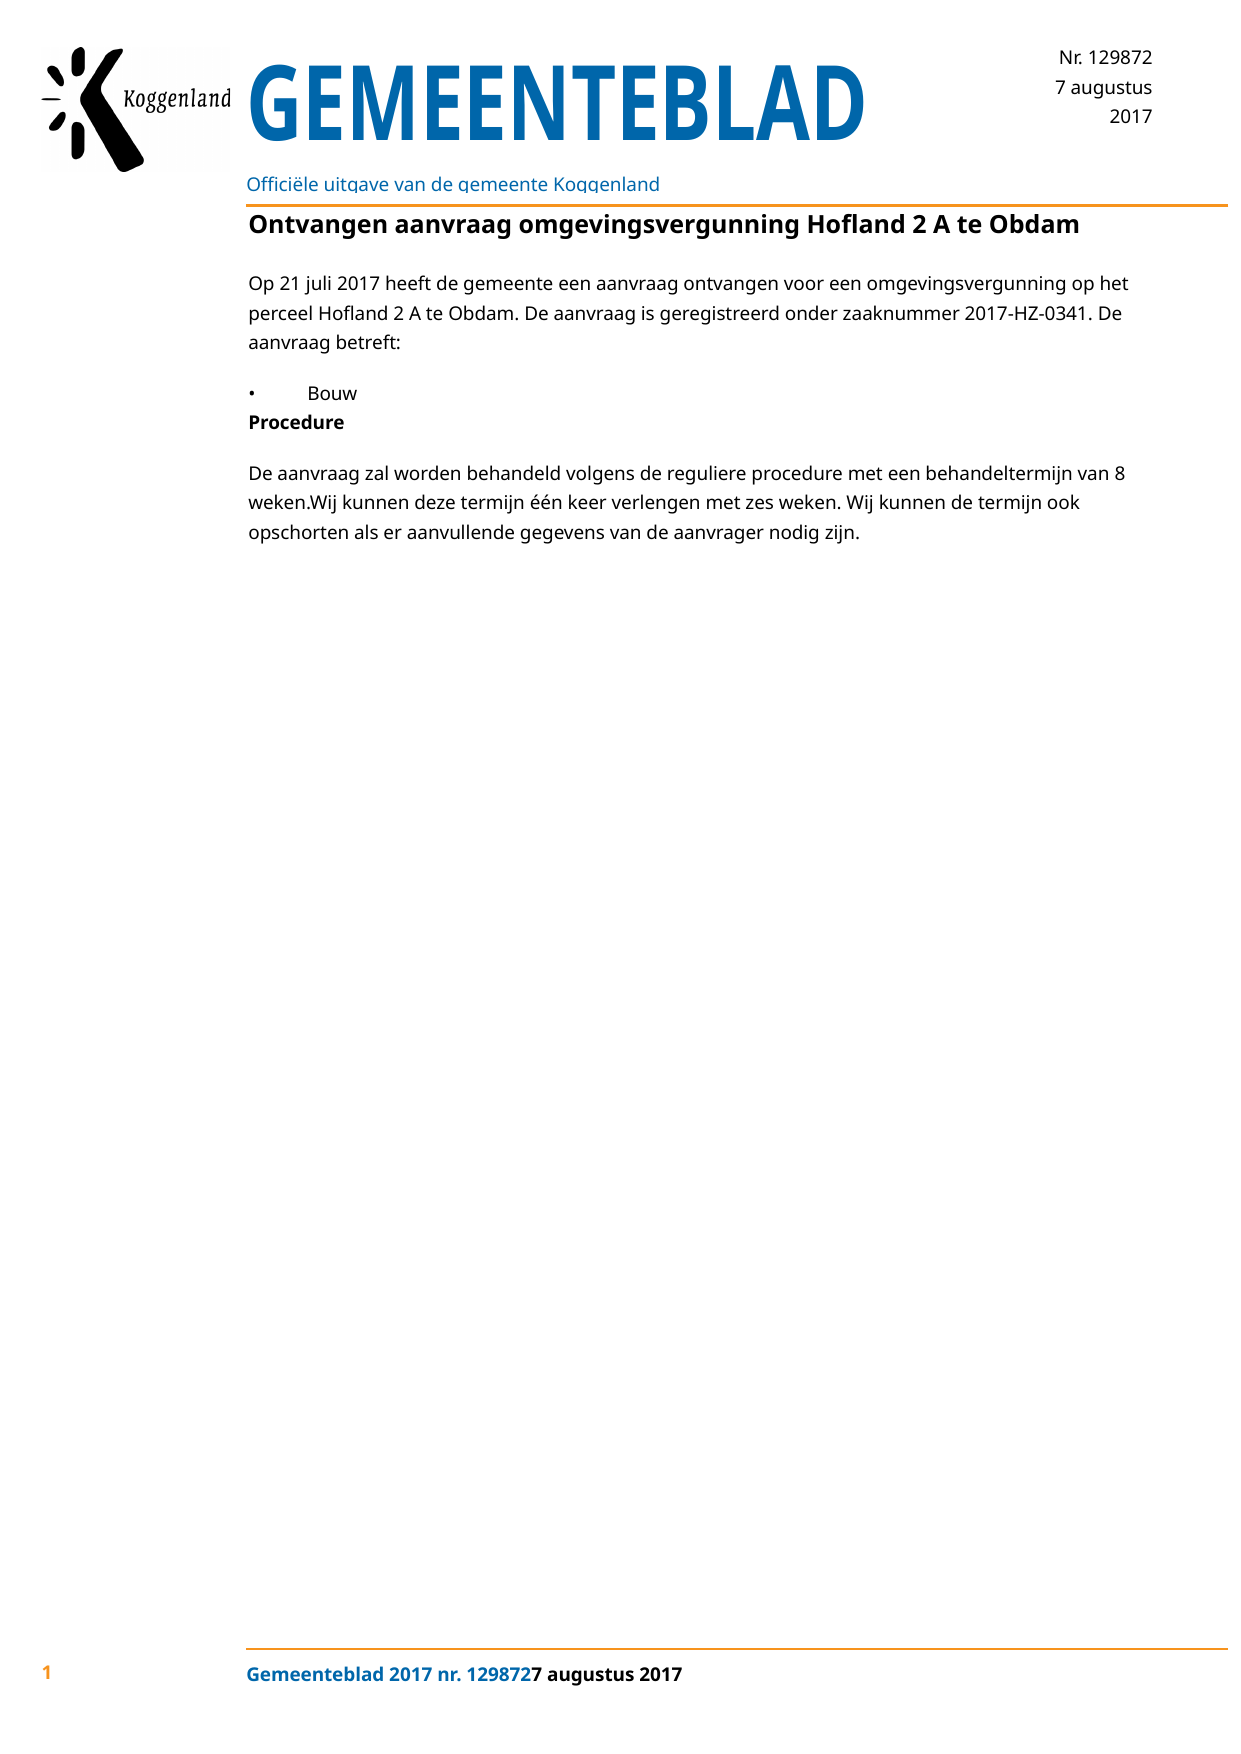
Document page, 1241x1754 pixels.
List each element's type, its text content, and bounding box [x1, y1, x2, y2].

text Ontvangen aanvraag omgevingsvergunning Hofland 2 A te Obdam [248, 207, 1152, 241]
list Bouw [248, 380, 1152, 406]
text De aanvraag zal worden behandeld volgens de reguliere procedure met een behandeltermijn van 8 weken.Wij kunnen deze termijn één keer verlengen met zes weken. Wij kunnen de termijn ook opschorten als er aanvullende gegevens van de aanvrager nodig zijn. [248, 460, 1152, 545]
text Procedure [248, 409, 1152, 435]
text Op 21 juli 2017 heeft de gemeente een aanvraag ontvangen voor een omgevingsvergunning op het perceel Hofland 2 A te Obdam. De aanvraag is geregistreerd onder zaaknummer 2017-HZ-0341. De aanvraag betreft: [248, 270, 1152, 355]
picture [41, 47, 231, 172]
